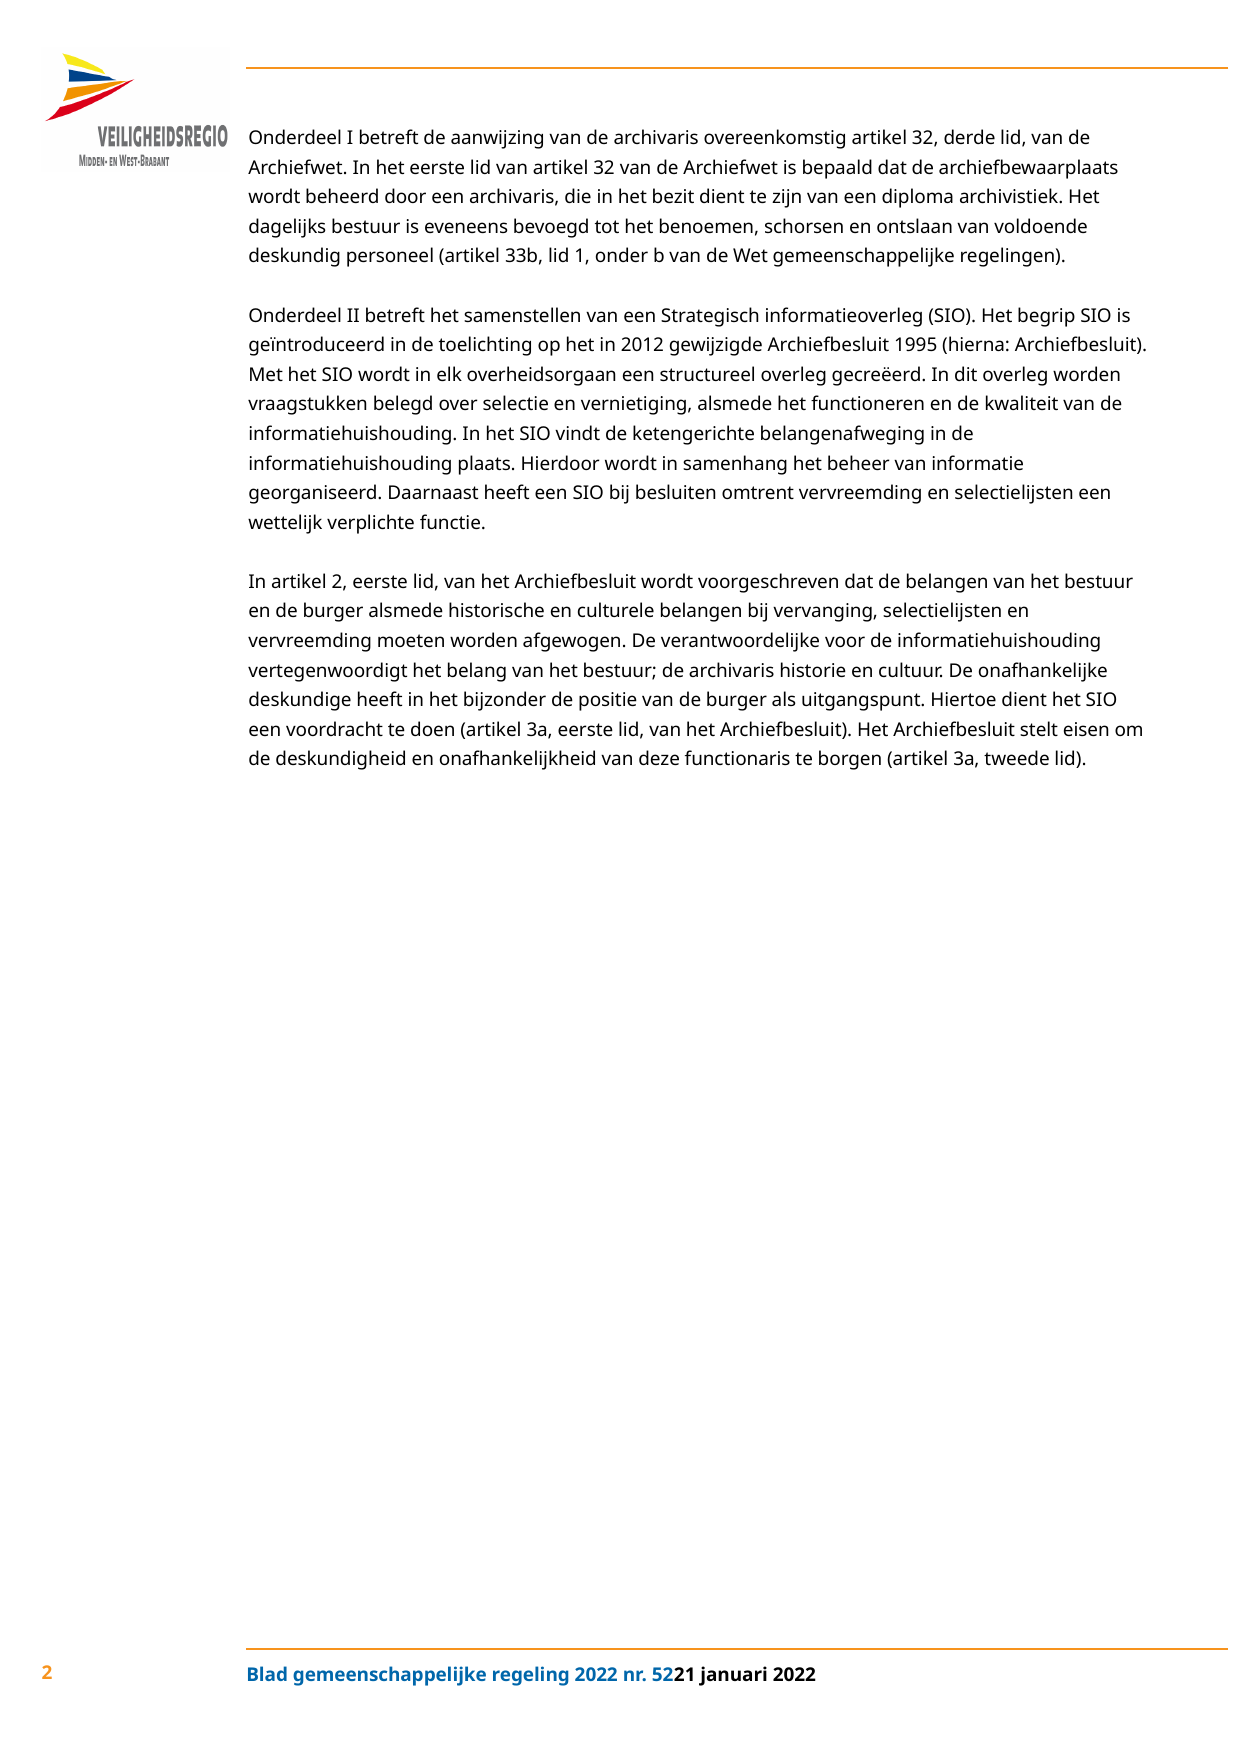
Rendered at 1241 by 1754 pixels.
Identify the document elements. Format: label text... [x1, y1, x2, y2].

text In artikel 2, eerste lid, van het Archiefbesluit wordt voorgeschreven dat de belangen van het bestuur en de burger alsmede historische en culturele belangen bij vervanging, selectielijsten en vervreemding moeten worden afgewogen. De verantwoordelijke voor de informatiehuishouding vertegenwoordigt het belang van het bestuur; de archivaris historie en cultuur. De onafhankelijke deskundige heeft in het bijzonder de positie van de burger als uitgangspunt. Hiertoe dient het SIO een voordracht te doen (artikel 3a, eerste lid, van het Archiefbesluit). Het Archiefbesluit stelt eisen om de deskundigheid en onafhankelijkheid van deze functionaris te borgen (artikel 3a, tweede lid). [248, 568, 1152, 771]
text Onderdeel I betreft de aanwijzing van de archivaris overeenkomstig artikel 32, derde lid, van de Archiefwet. In het eerste lid van artikel 32 van de Archiefwet is bepaald dat de archiefbewaarplaats wordt beheerd door een archivaris, die in het bezit dient te zijn van een diploma archivistiek. Het dagelijks bestuur is eveneens bevoegd tot het benoemen, schorsen en ontslaan van voldoende deskundig personeel (artikel 33b, lid 1, onder b van de Wet gemeenschappelijke regelingen). [248, 124, 1152, 268]
text Onderdeel II betreft het samenstellen van een Strategisch informatieoverleg (SIO). Het begrip SIO is geïntroduceerd in de toelichting op het in 2012 gewijzigde Archiefbesluit 1995 (hierna: Archiefbesluit). Met het SIO wordt in elk overheidsorgaan een structureel overleg gecreëerd. In dit overleg worden vraagstukken belegd over selectie en vernietiging, alsmede het functioneren en de kwaliteit van de informatiehuishouding. In het SIO vindt de ketengerichte belangenafweging in de informatiehuishouding plaats. Hierdoor wordt in samenhang het beheer van informatie georganiseerd. Daarnaast heeft een SIO bij besluiten omtrent vervreemding en selectielijsten een wettelijk verplichte functie. [248, 302, 1152, 535]
picture [41, 47, 231, 172]
